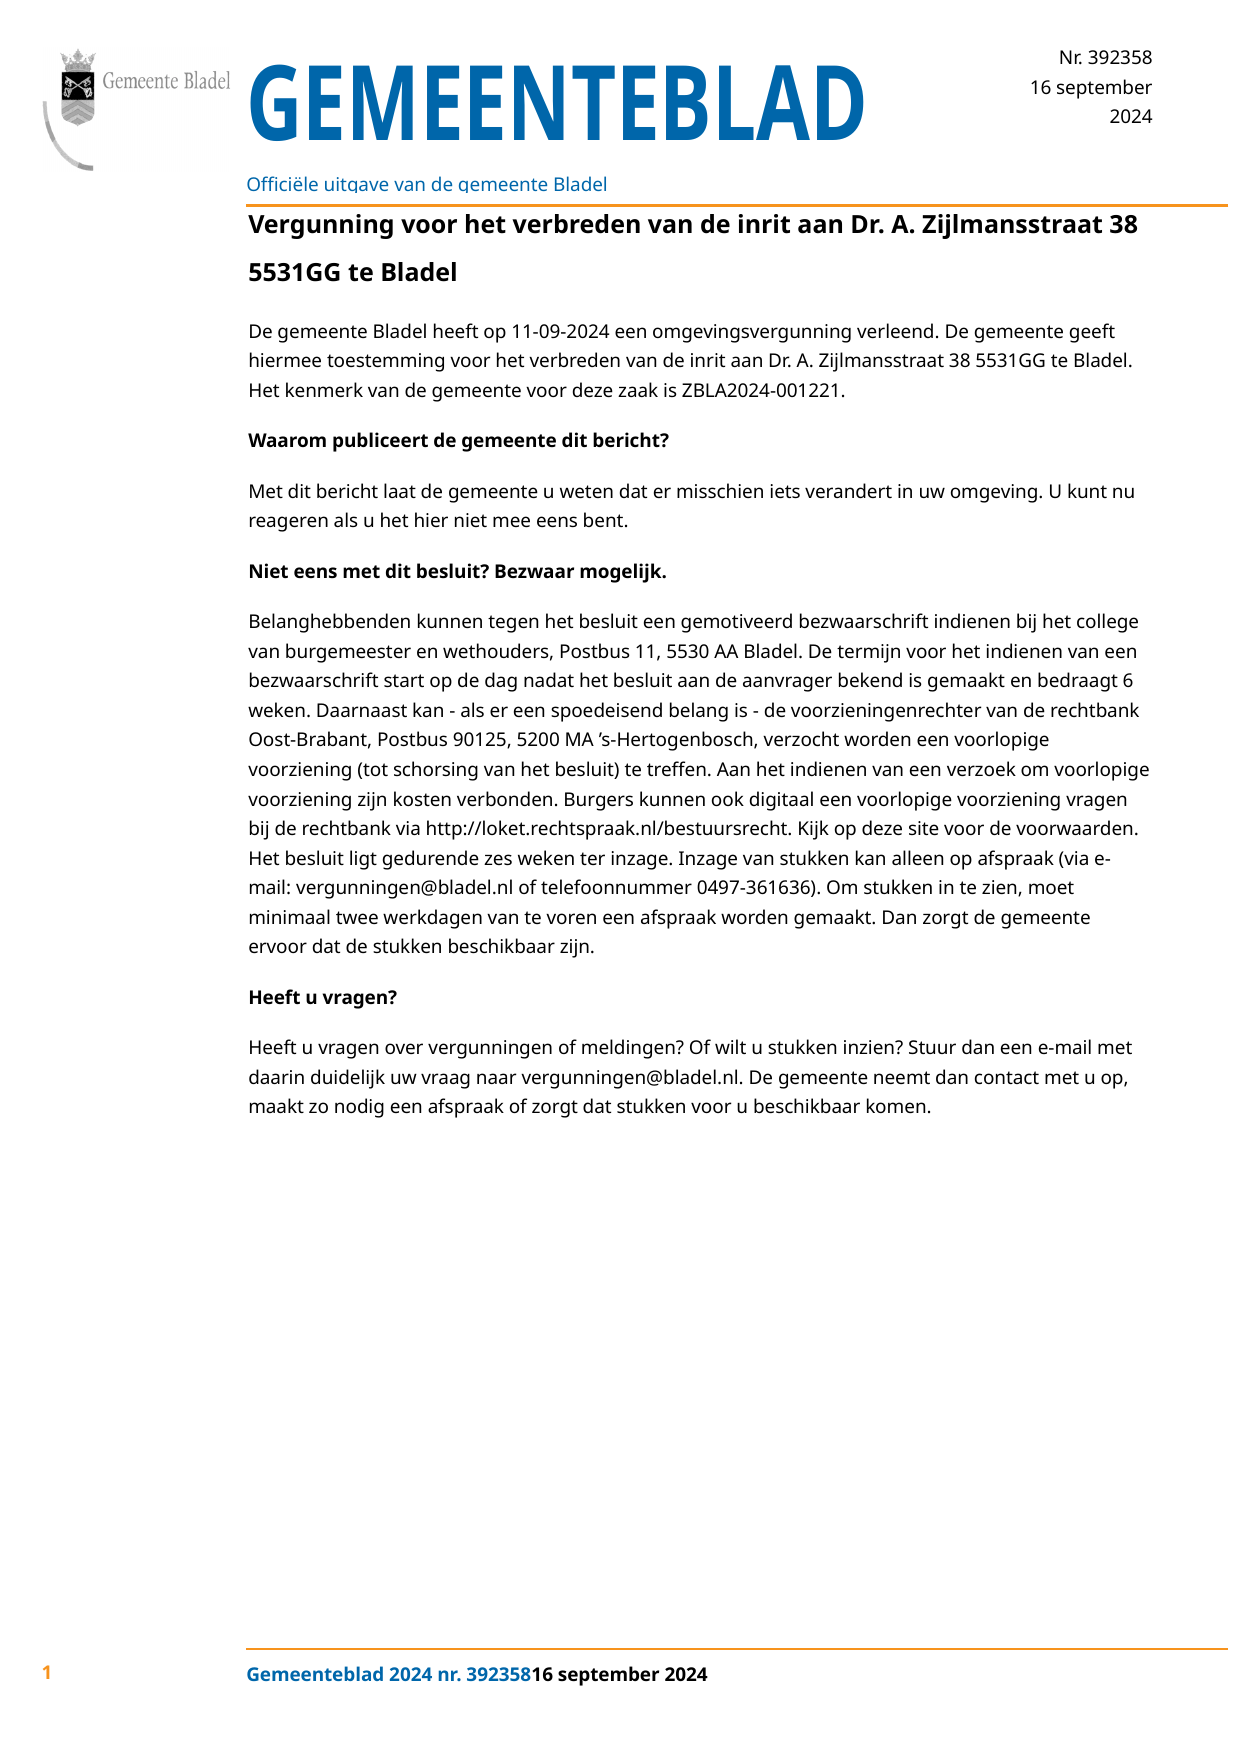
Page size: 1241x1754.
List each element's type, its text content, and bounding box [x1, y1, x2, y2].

text Belanghebbenden kunnen tegen het besluit een gemotiveerd bezwaarschrift indienen bij het college van burgemeester en wethouders, Postbus 11, 5530 AA Bladel. De termijn voor het indienen van een bezwaarschrift start op de dag nadat het besluit aan de aanvrager bekend is gemaakt en bedraagt 6 weken. Daarnaast kan - als er een spoedeisend belang is - de voorzieningenrechter van de rechtbank Oost-Brabant, Postbus 90125, 5200 MA ’s-Hertogenbosch, verzocht worden een voorlopige voorziening (tot schorsing van het besluit) te treffen. Aan het indienen van een verzoek om voorlopige voorziening zijn kosten verbonden. Burgers kunnen ook digitaal een voorlopige voorziening vragen bij de rechtbank via http://loket.rechtspraak.nl/bestuursrecht. Kijk op deze site voor de voorwaarden. Het besluit ligt gedurende zes weken ter inzage. Inzage van stukken kan alleen op afspraak (via e-mail: vergunningen@bladel.nl of telefoonnummer 0497-361636). Om stukken in te zien, moet minimaal twee werkdagen van te voren een afspraak worden gemaakt. Dan zorgt de gemeente ervoor dat de stukken beschikbaar zijn. [248, 608, 1152, 959]
picture [41, 47, 231, 172]
text Niet eens met dit besluit? Bezwaar mogelijk. [248, 558, 1152, 584]
text Met dit bericht laat de gemeente u weten dat er misschien iets verandert in uw omgeving. U kunt nu reageren als u het hier niet mee eens bent. [248, 478, 1152, 533]
text Heeft u vragen? [248, 984, 1152, 1010]
text De gemeente Bladel heeft op 11-09-2024 een omgevingsvergunning verleend. De gemeente geeft hiermee toestemming voor het verbreden van de inrit aan Dr. A. Zijlmansstraat 38 5531GG te Bladel. Het kenmerk van de gemeente voor deze zaak is ZBLA2024-001221. [248, 318, 1152, 403]
text Heeft u vragen over vergunningen of meldingen? Of wilt u stukken inzien? Stuur dan een e-mail met daarin duidelijk uw vraag naar vergunningen@bladel.nl. De gemeente neemt dan contact met u op, maakt zo nodig een afspraak of zorgt dat stukken voor u beschikbaar komen. [248, 1034, 1152, 1119]
text Vergunning voor het verbreden van de inrit aan Dr. A. Zijlmansstraat 38 5531GG te Bladel [248, 207, 1152, 288]
text Waarom publiceert de gemeente dit bericht? [248, 427, 1152, 453]
